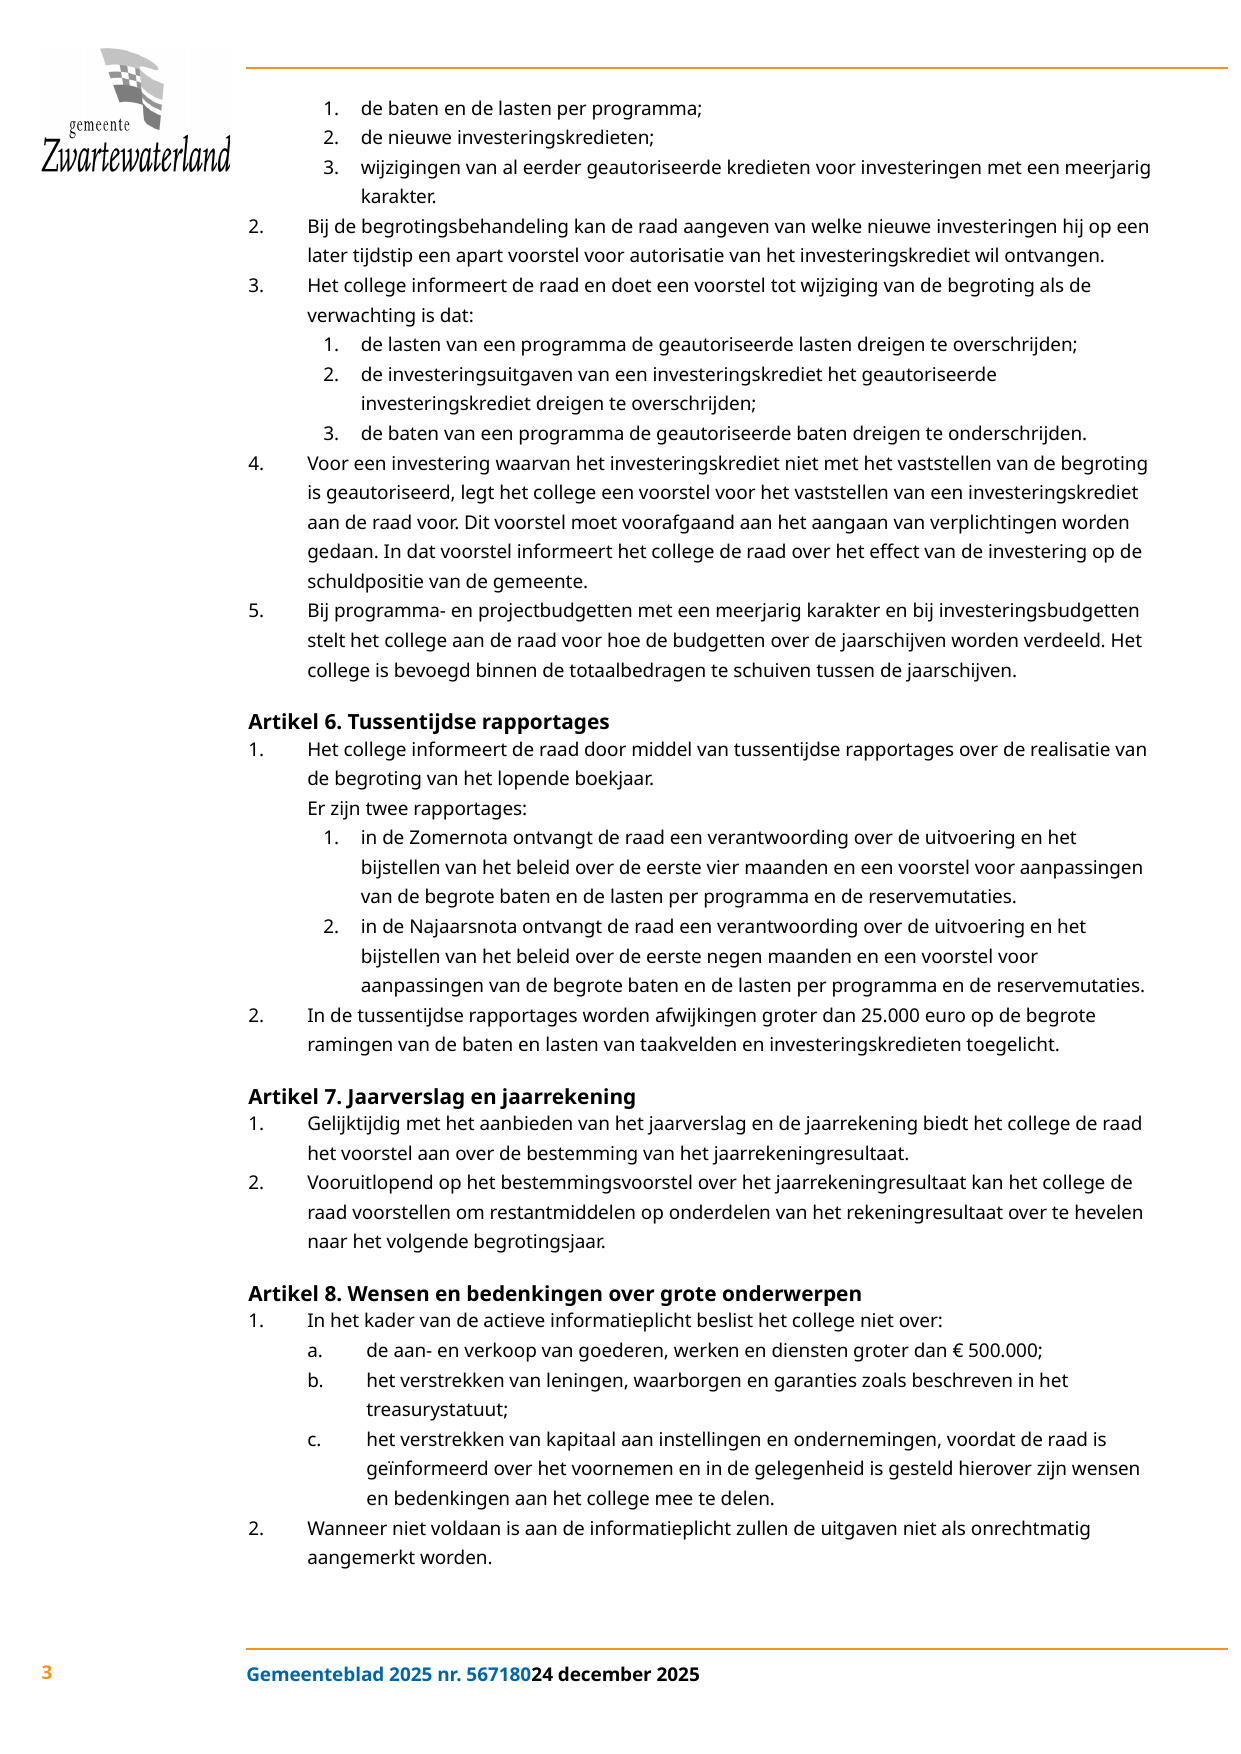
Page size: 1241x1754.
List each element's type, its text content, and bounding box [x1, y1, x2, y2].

text Artikel 8. Wensen en bedenkingen over grote onderwerpen [248, 1279, 1152, 1308]
list Wanneer niet voldaan is aan de informatieplicht zullen de uitgaven niet als onrechtmatig aangemerkt worden. [248, 1515, 1152, 1570]
list de baten en de lasten per programma; [323, 95, 1152, 121]
list de baten van een programma de geautoriseerde baten dreigen te onderschrijden. [323, 420, 1152, 446]
text Artikel 6. Tussentijdse rapportages [248, 707, 1152, 736]
list in de Najaarsnota ontvangt de raad een verantwoording over de uitvoering en het bijstellen van het beleid over de eerste negen maanden en een voorstel voor aanpassingen van de begrote baten en de lasten per programma en de reservemutaties. [323, 913, 1152, 998]
list in de Zomernota ontvangt de raad een verantwoording over de uitvoering en het bijstellen van het beleid over de eerste vier maanden en een voorstel voor aanpassingen van de begrote baten en de lasten per programma en de reservemutaties. [323, 824, 1152, 909]
list de nieuwe investeringskredieten; [323, 124, 1152, 150]
picture [41, 47, 231, 172]
list Gelijktijdig met het aanbieden van het jaarverslag en de jaarrekening biedt het college de raad het voorstel aan over de bestemming van het jaarrekeningresultaat. [248, 1110, 1152, 1166]
list wijzigingen van al eerder geautoriseerde kredieten voor investeringen met een meerjarig karakter. [323, 154, 1152, 209]
list Bij de begrotingsbehandeling kan de raad aangeven van welke nieuwe investeringen hij op een later tijdstip een apart voorstel voor autorisatie van het investeringskrediet wil ontvangen. [248, 213, 1152, 268]
list de investeringsuitgaven van een investeringskrediet het geautoriseerde investeringskrediet dreigen te overschrijden; [323, 361, 1152, 416]
list In het kader van de actieve informatieplicht beslist het college niet over: [248, 1308, 1152, 1333]
list Bij programma- en projectbudgetten met een meerjarig karakter en bij investeringsbudgetten stelt het college aan de raad voor hoe de budgetten over de jaarschijven worden verdeeld. Het college is bevoegd binnen de totaalbedragen te schuiven tussen de jaarschijven. [248, 598, 1152, 683]
list In de tussentijdse rapportages worden afwijkingen groter dan 25.000 euro op de begrote ramingen van de baten en lasten van taakvelden en investeringskredieten toegelicht. [248, 1002, 1152, 1057]
list Voor een investering waarvan het investeringskrediet niet met het vaststellen van de begroting is geautoriseerd, legt het college een voorstel voor het vaststellen van een investeringskrediet aan de raad voor. Dit voorstel moet voorafgaand aan het aangaan van verplichtingen worden gedaan. In dat voorstel informeert het college de raad over het effect van de investering op de schuldpositie van de gemeente. [248, 450, 1152, 594]
list Het college informeert de raad en doet een voorstel tot wijziging van de begroting als de verwachting is dat: [248, 272, 1152, 328]
list Vooruitlopend op het bestemmingsvoorstel over het jaarrekeningresultaat kan het college de raad voorstellen om restantmiddelen op onderdelen van het rekeningresultaat over te hevelen naar het volgende begrotingsjaar. [248, 1169, 1152, 1254]
text Artikel 7. Jaarverslag en jaarrekening [248, 1082, 1152, 1110]
list het verstrekken van leningen, waarborgen en garanties zoals beschreven in het treasurystatuut; [307, 1367, 1152, 1422]
list de aan- en verkoop van goederen, werken en diensten groter dan € 500.000; [307, 1337, 1152, 1363]
list de lasten van een programma de geautoriseerde lasten dreigen te overschrijden; [323, 331, 1152, 357]
list Het college informeert de raad door middel van tussentijdse rapportages over de realisatie van de begroting van het lopende boekjaar. [248, 736, 1152, 791]
list het verstrekken van kapitaal aan instellingen en ondernemingen, voordat de raad is geïnformeerd over het voornemen en in de gelegenheid is gesteld hierover zijn wensen en bedenkingen aan het college mee te delen. [307, 1426, 1152, 1511]
list Er zijn twee rapportages: [248, 795, 1152, 821]
